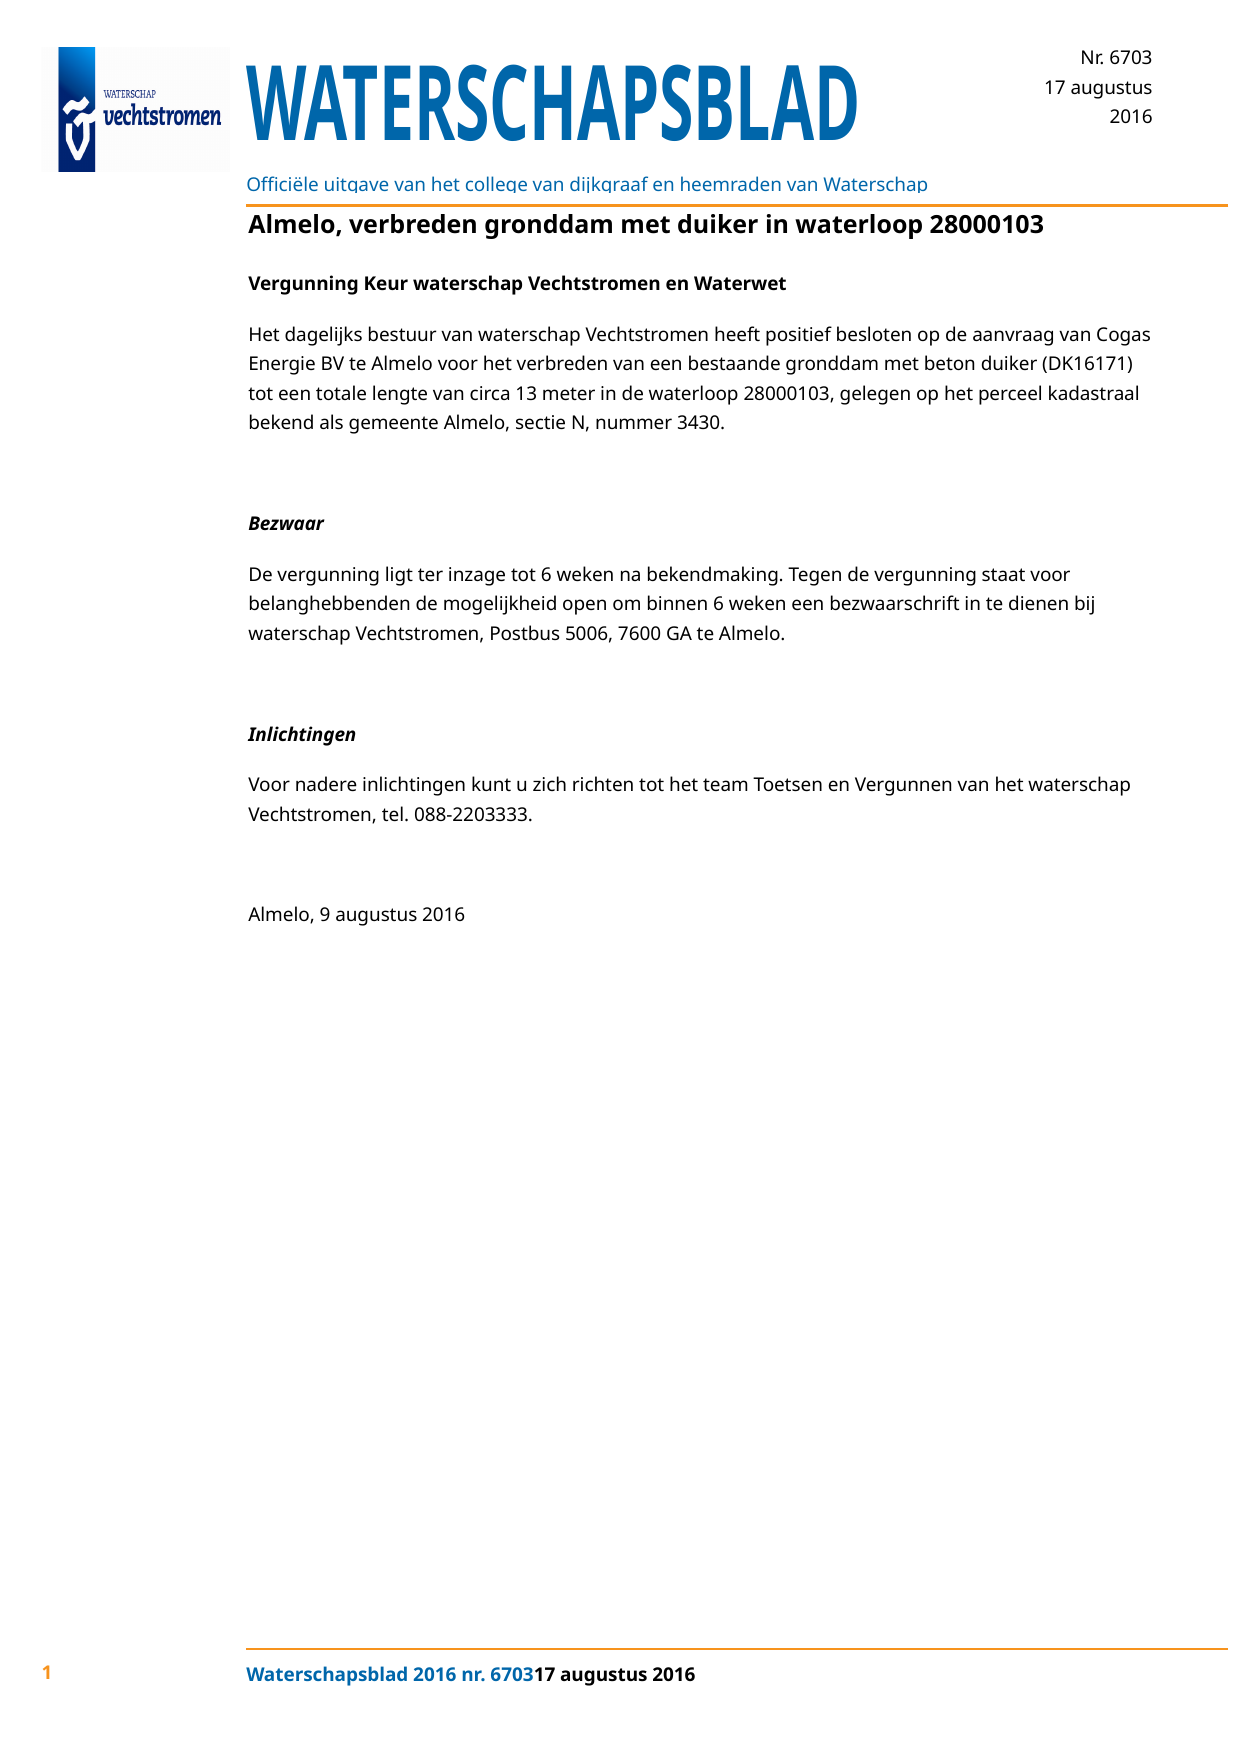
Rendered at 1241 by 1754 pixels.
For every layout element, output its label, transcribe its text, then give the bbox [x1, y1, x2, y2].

text Vergunning Keur waterschap Vechtstromen en Waterwet [248, 270, 1152, 296]
text Almelo, 9 augustus 2016 [248, 902, 1152, 927]
text Het dagelijks bestuur van waterschap Vechtstromen heeft positief besloten op de aanvraag van Cogas Energie BV te Almelo voor het verbreden van een bestaande gronddam met beton duiker (DK16171) tot een totale lengte van circa 13 meter in de waterloop 28000103, gelegen op het perceel kadastraal bekend als gemeente Almelo, sectie N, nummer 3430. [248, 321, 1152, 435]
text Almelo, verbreden gronddam met duiker in waterloop 28000103 [248, 207, 1152, 241]
text De vergunning ligt ter inzage tot 6 weken na bekendmaking. Tegen de vergunning staat voor belanghebbenden de mogelijkheid open om binnen 6 weken een bezwaarschrift in te dienen bij waterschap Vechtstromen, Postbus 5006, 7600 GA te Almelo. [248, 561, 1152, 646]
text Bezwaar [248, 510, 1152, 536]
picture [41, 47, 231, 172]
text Voor nadere inlichtingen kunt u zich richten tot het team Toetsen en Vergunnen van het waterschap Vechtstromen, tel. 088-2203333. [248, 771, 1152, 826]
text Inlichtingen [248, 721, 1152, 746]
